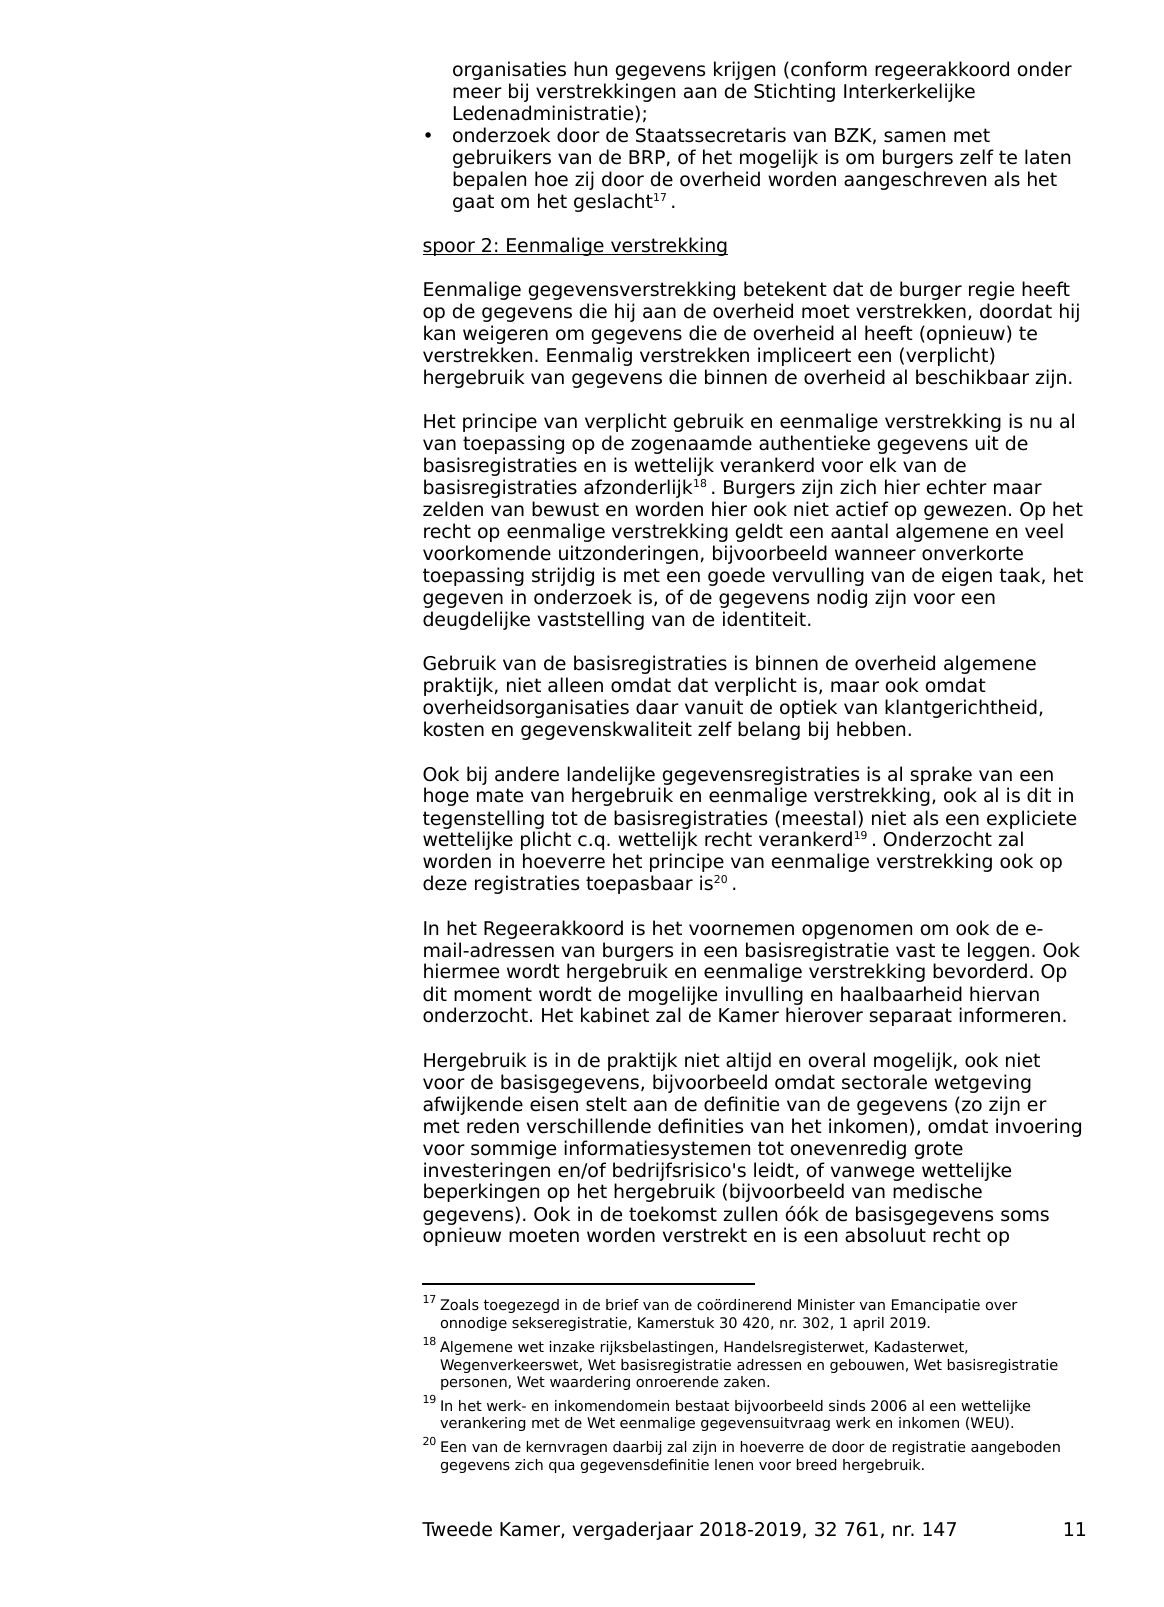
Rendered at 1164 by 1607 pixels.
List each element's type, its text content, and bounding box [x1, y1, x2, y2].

text Zoals toegezegd in de brief van de coördinerend Minister van Emancipatie over onnodige sekseregistratie, Kamerstuk 30 420, nr. 302, 1 april 2019. [422, 1293, 1087, 1332]
text organisaties hun gegevens krijgen (conform regeerakkoord onder meer bij verstrekkingen aan de Stichting Interkerkelijke Ledenadministratie); [422, 59, 1087, 125]
text Hergebruik is in de praktijk niet altijd en overal mogelijk, ook niet voor de basisgegevens, bijvoorbeeld omdat sectorale wetgeving afwijkende eisen stelt aan de definitie van de gegevens (zo zijn er met reden verschillende definities van het inkomen), omdat invoering voor sommige informatiesystemen tot onevenredig grote investeringen en/of bedrijfsrisico's leidt, of vanwege wettelijke beperkingen op het hergebruik (bijvoorbeeld van medische gegevens). Ook in de toekomst zullen óók de basisgegevens soms opnieuw moeten worden verstrekt en is een absoluut recht op [422, 1049, 1087, 1247]
text • onderzoek door de Staatssecretaris van BZK, samen met gebruikers van de BRP, of het mogelijk is om burgers zelf te laten bepalen hoe zij door de overheid worden aangeschreven als het gaat om het geslacht. [422, 125, 1087, 213]
text Het principe van verplicht gebruik en eenmalige verstrekking is nu al van toepassing op de zogenaamde authentieke gegevens uit de basisregistraties en is wettelijk verankerd voor elk van de basisregistraties afzonderlijk. Burgers zijn zich hier echter maar zelden van bewust en worden hier ook niet actief op gewezen. Op het recht op eenmalige verstrekking geldt een aantal algemene en veel voorkomende uitzonderingen, bijvoorbeeld wanneer onverkorte toepassing strijdig is met een goede vervulling van de eigen taak, het gegeven in onderzoek is, of de gegevens nodig zijn voor een deugdelijke vaststelling van de identiteit. [422, 411, 1087, 631]
text In het Regeerakkoord is het voornemen opgenomen om ook de e-mail-adressen van burgers in een basisregistratie vast te leggen. Ook hiermee wordt hergebruik en eenmalige verstrekking bevorderd. Op dit moment wordt de mogelijke invulling en haalbaarheid hiervan onderzocht. Het kabinet zal de Kamer hierover separaat informeren. [422, 917, 1087, 1027]
text Ook bij andere landelijke gegevensregistraties is al sprake van een hoge mate van hergebruik en eenmalige verstrekking, ook al is dit in tegenstelling tot de basisregistraties (meestal) niet als een expliciete wettelijke plicht c.q. wettelijk recht verankerd. Onderzocht zal worden in hoeverre het principe van eenmalige verstrekking ook op deze registraties toepasbaar is. [422, 763, 1087, 895]
text Eenmalige gegevensverstrekking betekent dat de burger regie heeft op de gegevens die hij aan de overheid moet verstrekken, doordat hij kan weigeren om gegevens die de overheid al heeft (opnieuw) te verstrekken. Eenmalig verstrekken impliceert een (verplicht) hergebruik van gegevens die binnen de overheid al beschikbaar zijn. [422, 279, 1087, 389]
text In het werk- en inkomendomein bestaat bijvoorbeeld sinds 2006 al een wettelijke verankering met de Wet eenmalige gegevensuitvraag werk en inkomen (WEU). [422, 1393, 1087, 1432]
text Algemene wet inzake rijksbelastingen, Handelsregisterwet, Kadasterwet, Wegenverkeerswet, Wet basisregistratie adressen en gebouwen, Wet basisregistratie personen, Wet waardering onroerende zaken. [422, 1335, 1087, 1391]
text Een van de kernvragen daarbij zal zijn in hoeverre de door de registratie aangeboden gegevens zich qua gegevensdefinitie lenen voor breed hergebruik. [422, 1435, 1087, 1474]
subtitle spoor 2: Eenmalige verstrekking [422, 235, 1087, 257]
text Gebruik van de basisregistraties is binnen de overheid algemene praktijk, niet alleen omdat dat verplicht is, maar ook omdat overheidsorganisaties daar vanuit de optiek van klantgerichtheid, kosten en gegevenskwaliteit zelf belang bij hebben. [422, 653, 1087, 741]
